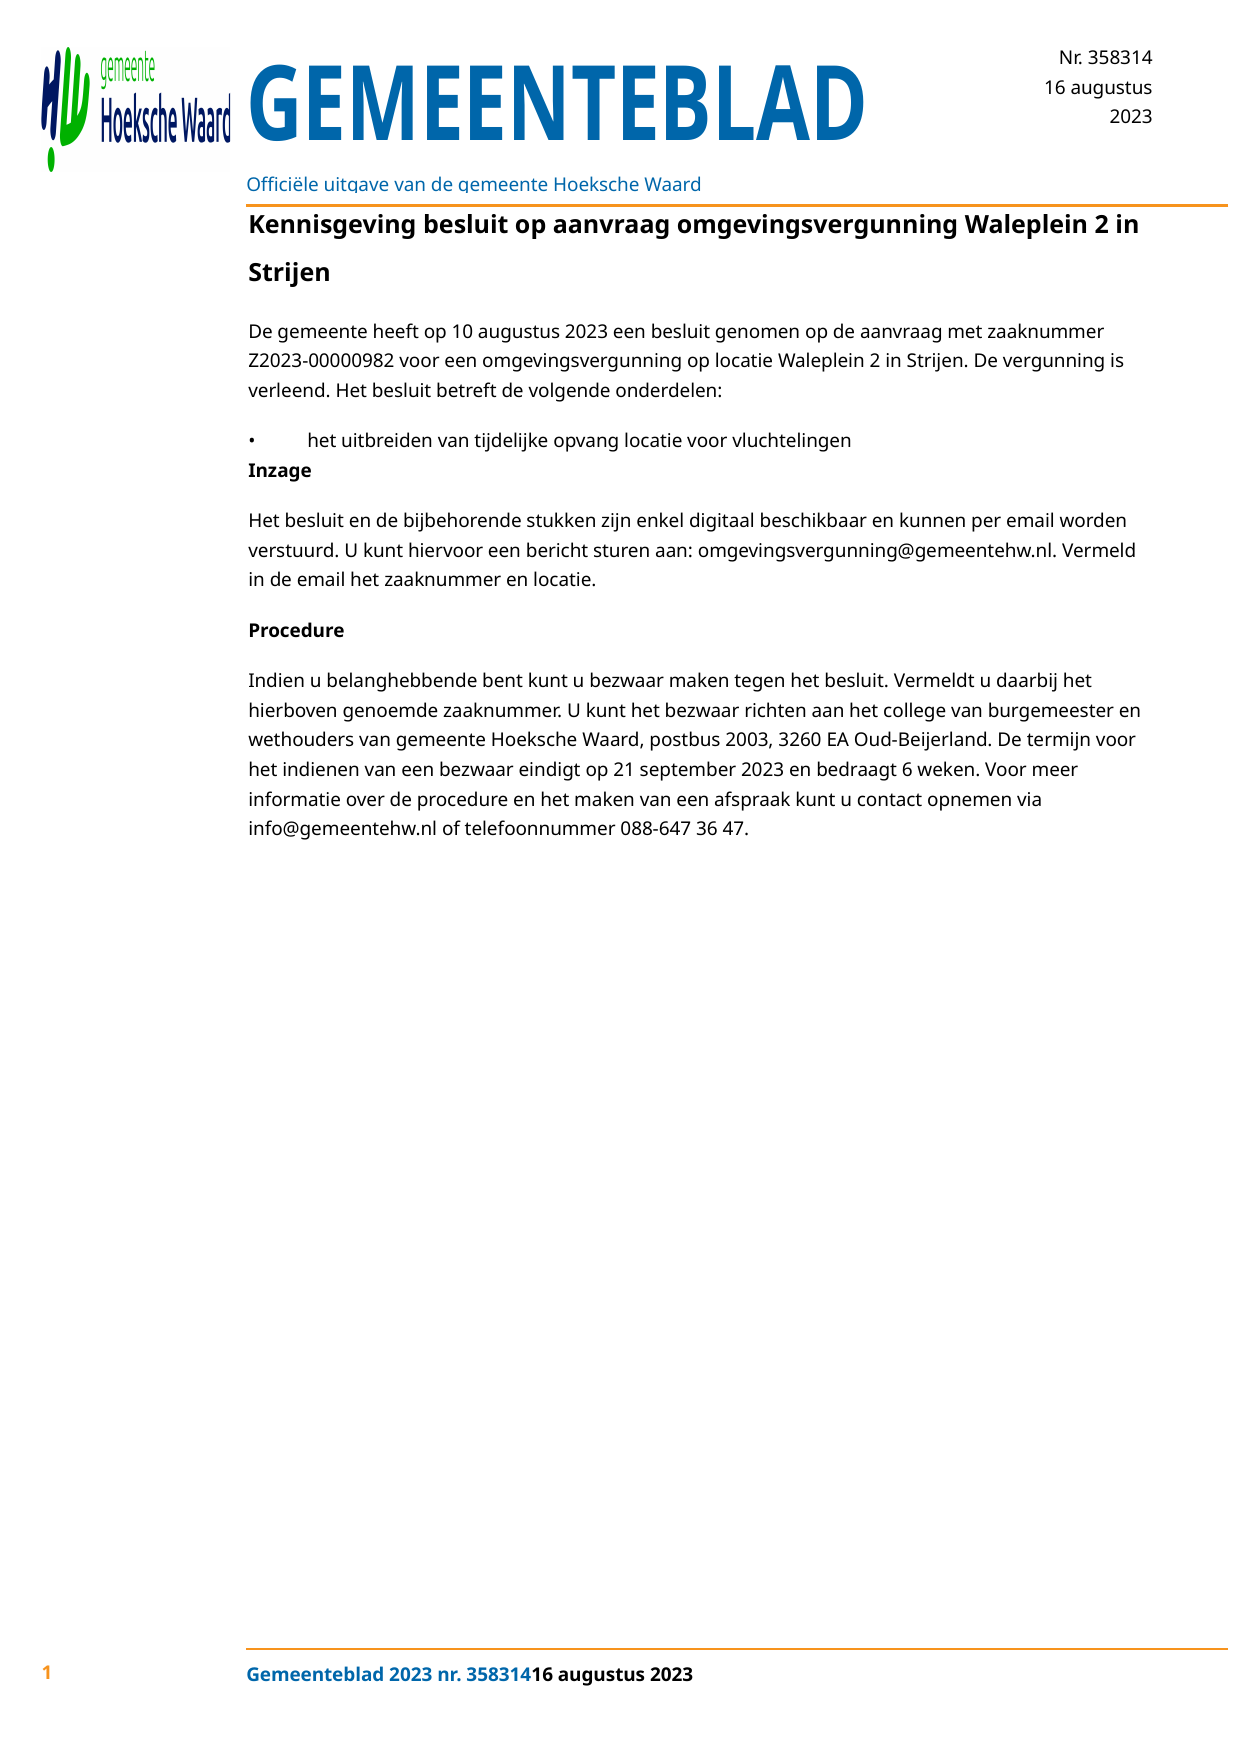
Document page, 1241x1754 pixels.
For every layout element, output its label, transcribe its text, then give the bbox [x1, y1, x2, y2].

list het uitbreiden van tijdelijke opvang locatie voor vluchtelingen [248, 427, 1152, 453]
text Procedure [248, 617, 1152, 643]
text Inzage [248, 457, 1152, 483]
text Kennisgeving besluit op aanvraag omgevingsvergunning Waleplein 2 in Strijen [248, 207, 1152, 288]
text Indien u belanghebbende bent kunt u bezwaar maken tegen het besluit. Vermeldt u daarbij het hierboven genoemde zaaknummer. U kunt het bezwaar richten aan het college van burgemeester en wethouders van gemeente Hoeksche Waard, postbus 2003, 3260 EA Oud-Beijerland. De termijn voor het indienen van een bezwaar eindigt op 21 september 2023 en bedraagt 6 weken. Voor meer informatie over de procedure en het maken van een afspraak kunt u contact opnemen via info@gemeentehw.nl of telefoonnummer 088-647 36 47. [248, 667, 1152, 841]
text Het besluit en de bijbehorende stukken zijn enkel digitaal beschikbaar en kunnen per email worden verstuurd. U kunt hiervoor een bericht sturen aan: omgevingsvergunning@gemeentehw.nl. Vermeld in de email het zaaknummer en locatie. [248, 507, 1152, 592]
picture [41, 47, 231, 172]
text De gemeente heeft op 10 augustus 2023 een besluit genomen op de aanvraag met zaaknummer Z2023-00000982 voor een omgevingsvergunning op locatie Waleplein 2 in Strijen. De vergunning is verleend. Het besluit betreft de volgende onderdelen: [248, 318, 1152, 403]
